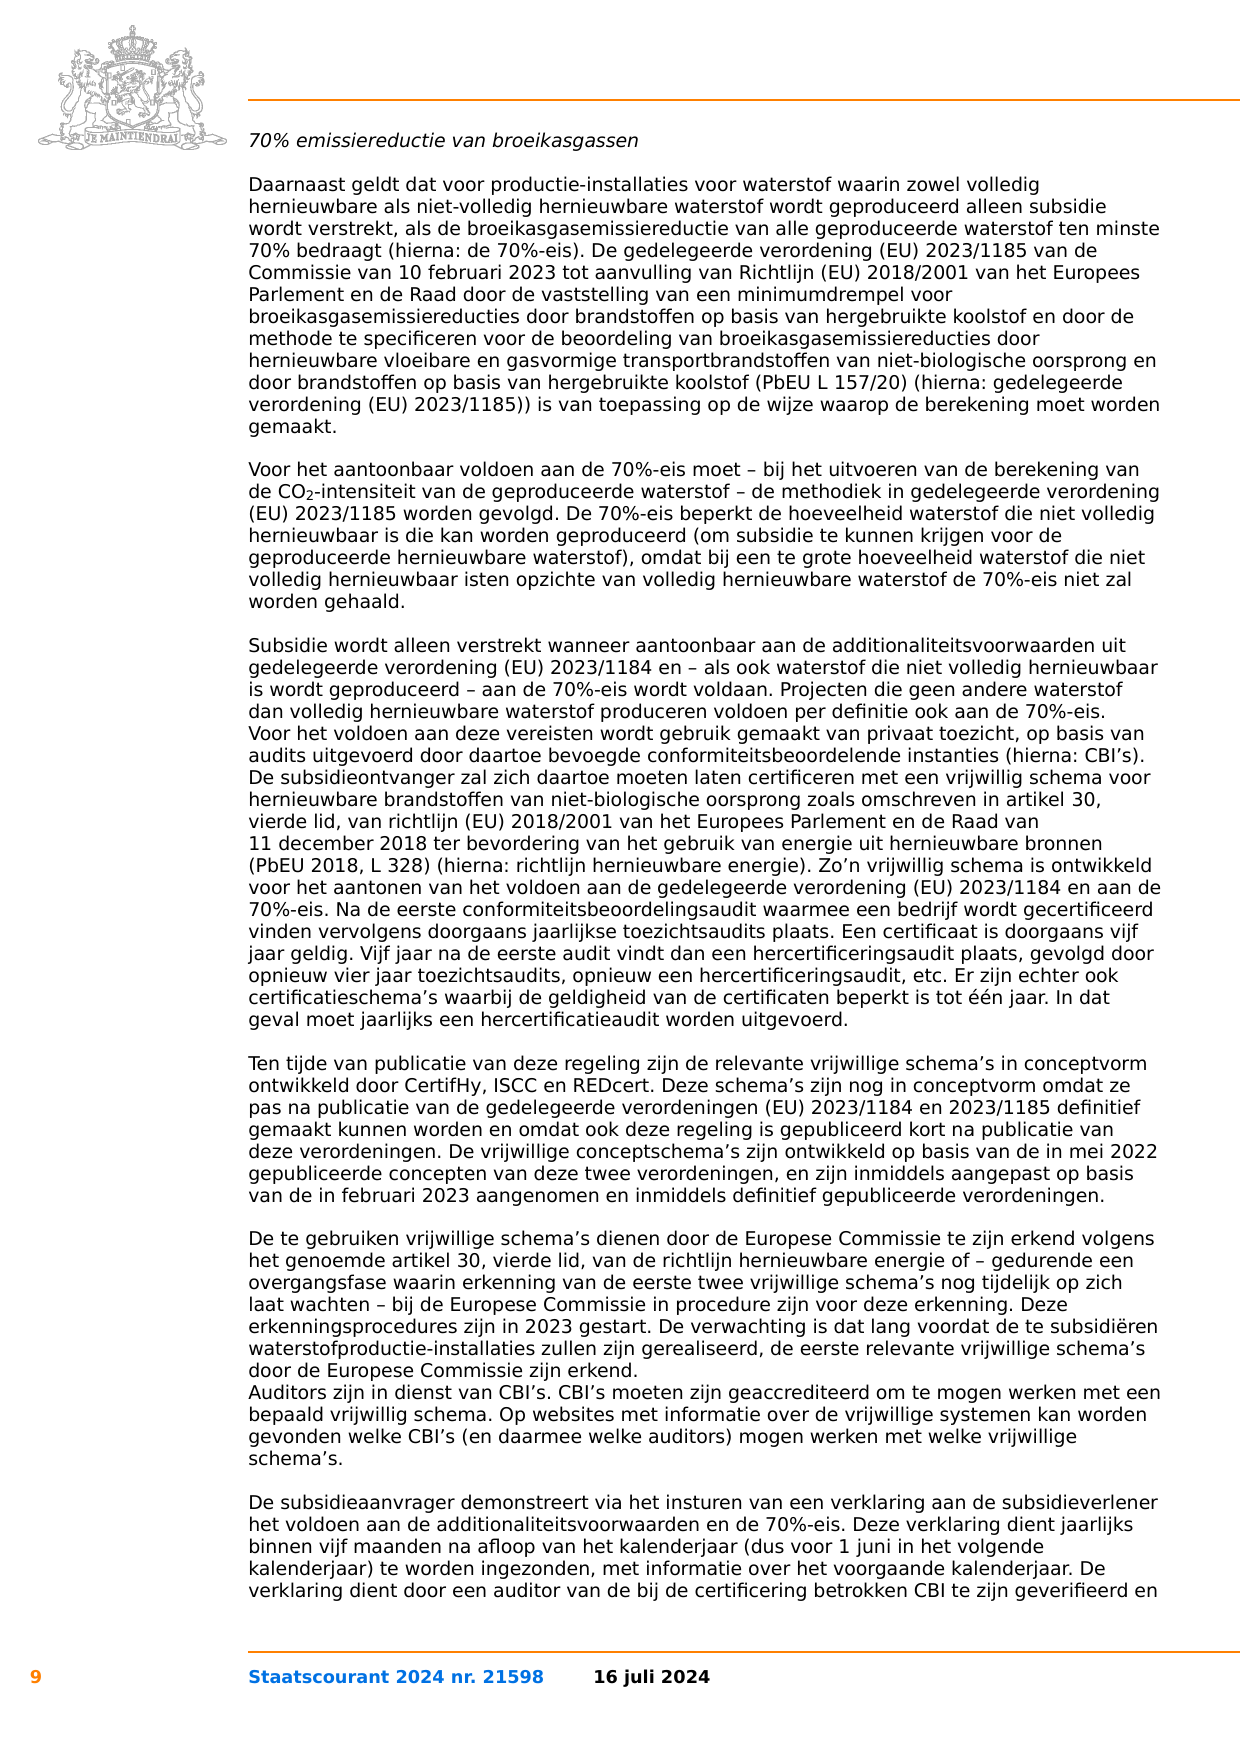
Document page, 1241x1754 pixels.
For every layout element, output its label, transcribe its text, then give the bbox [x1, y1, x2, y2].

text Voor het aantoonbaar voldoen aan de 70%-eis moet – bij het uitvoeren van de berekening van de CO2-intensiteit van de geproduceerde waterstof – de methodiek in gedelegeerde verordening (EU) 2023/1185 worden gevolgd. De 70%-eis beperkt de hoeveelheid waterstof die niet volledig hernieuwbaar is die kan worden geproduceerd (om subsidie te kunnen krijgen voor de geproduceerde hernieuwbare waterstof), omdat bij een te grote hoeveelheid waterstof die niet volledig hernieuwbaar isten opzichte van volledig hernieuwbare waterstof de 70%-eis niet zal worden gehaald. [248, 459, 1163, 613]
subtitle 70% emissiereductie van broeikasgassen [248, 130, 1163, 152]
text De subsidieaanvrager demonstreert via het insturen van een verklaring aan de subsidieverlener het voldoen aan de additionaliteitsvoorwaarden en de 70%-eis. Deze verklaring dient jaarlijks binnen vijf maanden na afloop van het kalenderjaar (dus voor 1 juni in het volgende kalenderjaar) te worden ingezonden, met informatie over het voorgaande kalenderjaar. De verklaring dient door een auditor van de bij de certificering betrokken CBI te zijn geverifieerd en [248, 1492, 1163, 1602]
text Ten tijde van publicatie van deze regeling zijn de relevante vrijwillige schema’s in conceptvorm ontwikkeld door CertifHy, ISCC en REDcert. Deze schema’s zijn nog in conceptvorm omdat ze pas na publicatie van de gedelegeerde verordeningen (EU) 2023/1184 en 2023/1185 definitief gemaakt kunnen worden en omdat ook deze regeling is gepubliceerd kort na publicatie van deze verordeningen. De vrijwillige conceptschema’s zijn ontwikkeld op basis van de in mei 2022 gepubliceerde concepten van deze twee verordeningen, en zijn inmiddels aangepast op basis van de in februari 2023 aangenomen en inmiddels definitief gepubliceerde verordeningen. [248, 1053, 1163, 1206]
text Daarnaast geldt dat voor productie-installaties voor waterstof waarin zowel volledig hernieuwbare als niet-volledig hernieuwbare waterstof wordt geproduceerd alleen subsidie wordt verstrekt, als de broeikasgasemissiereductie van alle geproduceerde waterstof ten minste 70% bedraagt (hierna: de 70%-eis). De gedelegeerde verordening (EU) 2023/1185 van de Commissie van 10 februari 2023 tot aanvulling van Richtlijn (EU) 2018/2001 van het Europees Parlement en de Raad door de vaststelling van een minimumdrempel voor broeikasgasemissiereducties door brandstoffen op basis van hergebruikte koolstof en door de methode te specificeren voor de beoordeling van broeikasgasemissiereducties door hernieuwbare vloeibare en gasvormige transportbrandstoffen van niet-biologische oorsprong en door brandstoffen op basis van hergebruikte koolstof (PbEU L 157/20) (hierna: gedelegeerde verordening (EU) 2023/1185)) is van toepassing op de wijze waarop de berekening moet worden gemaakt. [248, 174, 1163, 437]
text Voor het voldoen aan deze vereisten wordt gebruik gemaakt van privaat toezicht, op basis van audits uitgevoerd door daartoe bevoegde conformiteitsbeoordelende instanties (hierna: CBI’s). De subsidieontvanger zal zich daartoe moeten laten certificeren met een vrijwillig schema voor hernieuwbare brandstoffen van niet-biologische oorsprong zoals omschreven in artikel 30, vierde lid, van richtlijn (EU) 2018/2001 van het Europees Parlement en de Raad van 11 december 2018 ter bevordering van het gebruik van energie uit hernieuwbare bronnen (PbEU 2018, L 328) (hierna: richtlijn hernieuwbare energie). Zo’n vrijwillig schema is ontwikkeld voor het aantonen van het voldoen aan de gedelegeerde verordening (EU) 2023/1184 en aan de 70%-eis. Na de eerste conformiteitsbeoordelingsaudit waarmee een bedrijf wordt gecertificeerd vinden vervolgens doorgaans jaarlijkse toezichtsaudits plaats. Een certificaat is doorgaans vijf jaar geldig. Vijf jaar na de eerste audit vindt dan een hercertificeringsaudit plaats, gevolgd door opnieuw vier jaar toezichtsaudits, opnieuw een hercertificeringsaudit, etc. Er zijn echter ook certificatieschema’s waarbij de geldigheid van de certificaten beperkt is tot één jaar. In dat geval moet jaarlijks een hercertificatieaudit worden uitgevoerd. [248, 723, 1163, 1031]
text De te gebruiken vrijwillige schema’s dienen door de Europese Commissie te zijn erkend volgens het genoemde artikel 30, vierde lid, van de richtlijn hernieuwbare energie of – gedurende een overgangsfase waarin erkenning van de eerste twee vrijwillige schema’s nog tijdelijk op zich laat wachten – bij de Europese Commissie in procedure zijn voor deze erkenning. Deze erkenningsprocedures zijn in 2023 gestart. De verwachting is dat lang voordat de te subsidiëren waterstofproductie-installaties zullen zijn gerealiseerd, de eerste relevante vrijwillige schema’s door de Europese Commissie zijn erkend. [248, 1228, 1163, 1382]
text Subsidie wordt alleen verstrekt wanneer aantoonbaar aan de additionaliteitsvoorwaarden uit gedelegeerde verordening (EU) 2023/1184 en – als ook waterstof die niet volledig hernieuwbaar is wordt geproduceerd – aan de 70%-eis wordt voldaan. Projecten die geen andere waterstof dan volledig hernieuwbare waterstof produceren voldoen per definitie ook aan de 70%-eis. [248, 635, 1163, 723]
text Auditors zijn in dienst van CBI’s. CBI’s moeten zijn geaccrediteerd om te mogen werken met een bepaald vrijwillig schema. Op websites met informatie over de vrijwillige systemen kan worden gevonden welke CBI’s (en daarmee welke auditors) mogen werken met welke vrijwillige schema’s. [248, 1382, 1163, 1470]
picture [38, 25, 227, 150]
